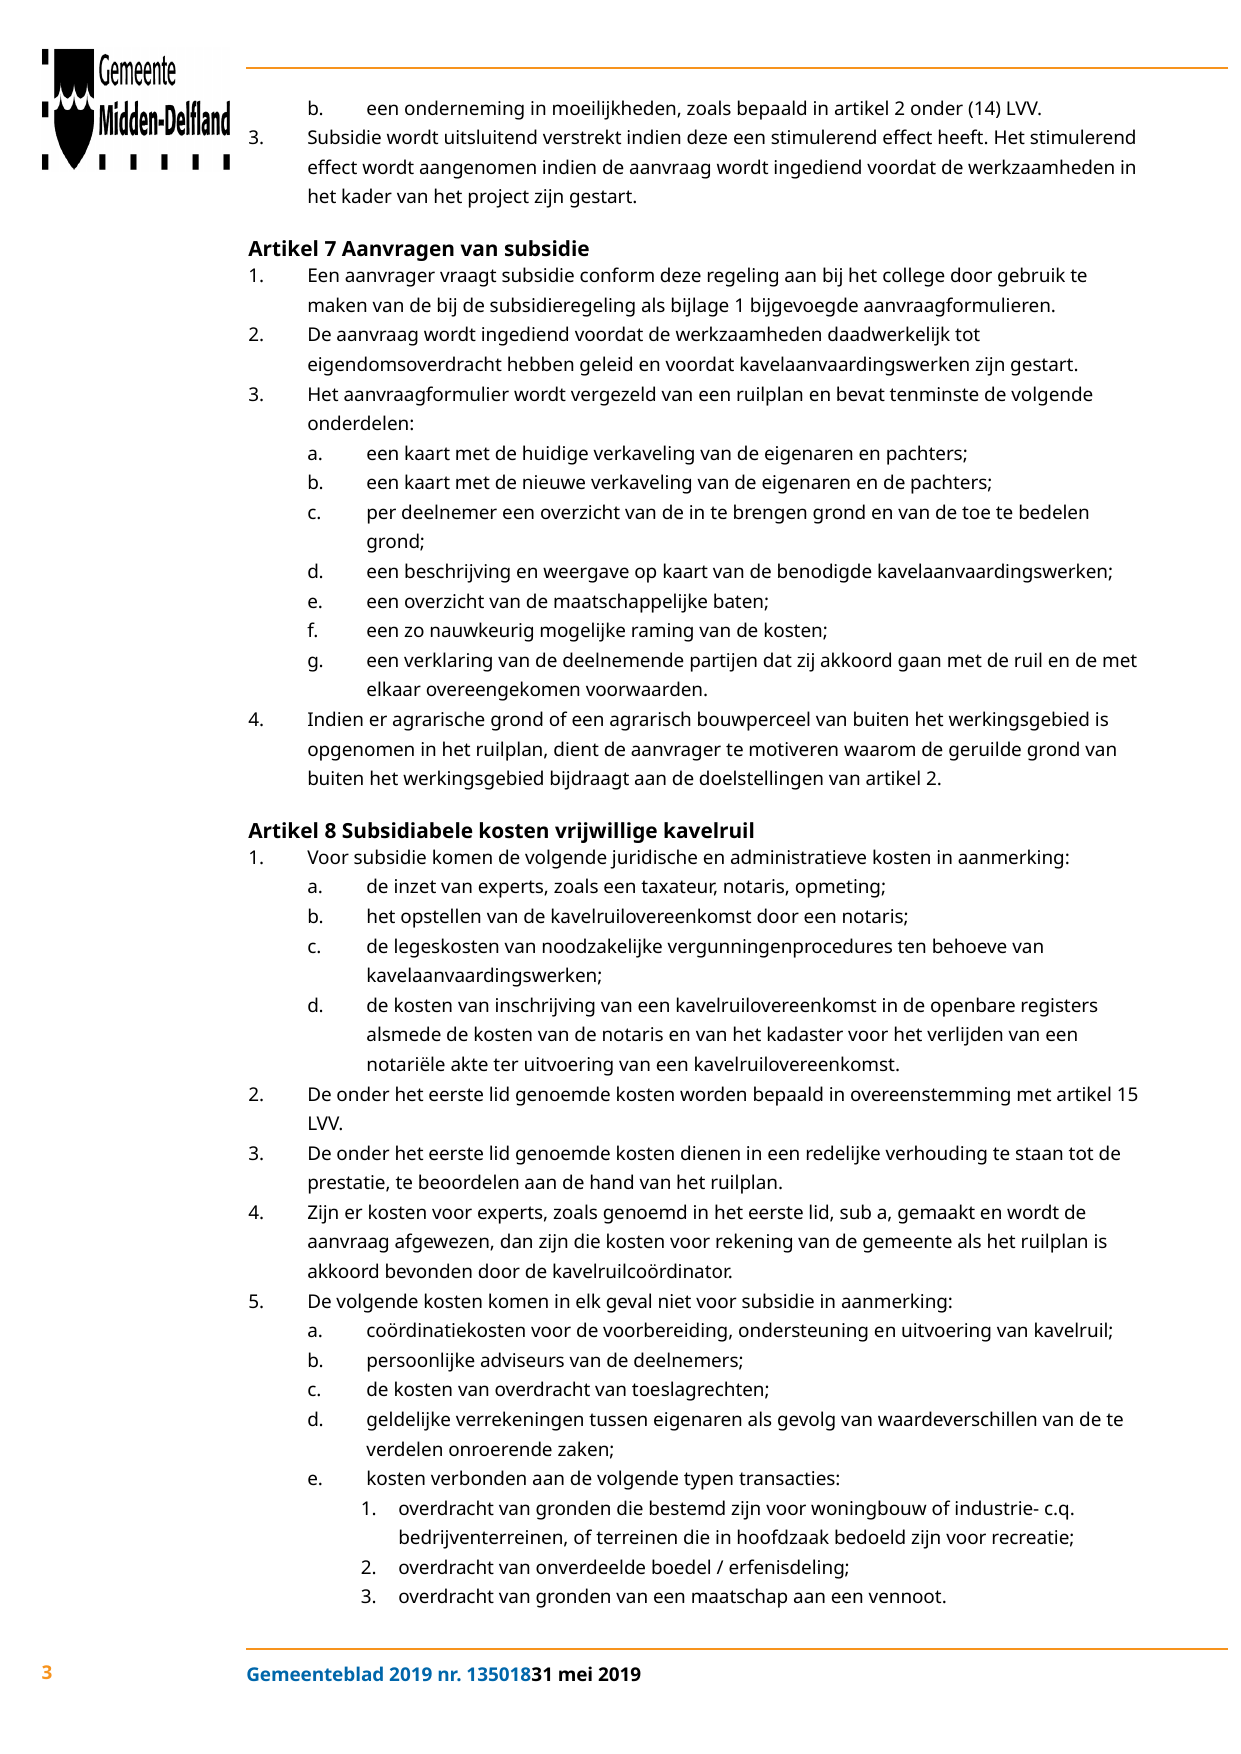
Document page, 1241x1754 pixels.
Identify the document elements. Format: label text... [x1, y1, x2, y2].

list per deelnemer een overzicht van de in te brengen grond en van de toe te bedelen grond; [307, 499, 1152, 554]
list Een aanvrager vraagt subsidie conform deze regeling aan bij het college door gebruik te maken van de bij de subsidieregeling als bijlage 1 bijgevoegde aanvraagformulieren. [248, 262, 1152, 318]
text Artikel 8 Subsidiabele kosten vrijwillige kavelruil [248, 816, 1152, 844]
list het opstellen van de kavelruilovereenkomst door een notaris; [307, 903, 1152, 929]
list De onder het eerste lid genoemde kosten worden bepaald in overeenstemming met artikel 15 LVV. [248, 1081, 1152, 1136]
list De aanvraag wordt ingediend voordat de werkzaamheden daadwerkelijk tot eigendomsoverdracht hebben geleid en voordat kavelaanvaardingswerken zijn gestart. [248, 322, 1152, 377]
list de inzet van experts, zoals een taxateur, notaris, opmeting; [307, 874, 1152, 899]
list Zijn er kosten voor experts, zoals genoemd in het eerste lid, sub a, gemaakt en wordt de aanvraag afgewezen, dan zijn die kosten voor rekening van de gemeente als het ruilplan is akkoord bevonden door de kavelruilcoördinator. [248, 1199, 1152, 1284]
list de kosten van inschrijving van een kavelruilovereenkomst in de openbare registers alsmede de kosten van de notaris en van het kadaster voor het verlijden van een notariële akte ter uitvoering van een kavelruilovereenkomst. [307, 992, 1152, 1077]
list persoonlijke adviseurs van de deelnemers; [307, 1347, 1152, 1373]
list een onderneming in moeilijkheden, zoals bepaald in artikel 2 onder (14) LVV. [307, 95, 1152, 121]
list De volgende kosten komen in elk geval niet voor subsidie in aanmerking: [248, 1288, 1152, 1314]
list een zo nauwkeurig mogelijke raming van de kosten; [307, 617, 1152, 643]
list een verklaring van de deelnemende partijen dat zij akkoord gaan met de ruil en de met elkaar overeengekomen voorwaarden. [307, 647, 1152, 702]
list coördinatiekosten voor de voorbereiding, ondersteuning en uitvoering van kavelruil; [307, 1317, 1152, 1343]
list Voor subsidie komen de volgende juridische en administratieve kosten in aanmerking: [248, 844, 1152, 870]
list overdracht van gronden die bestemd zijn voor woningbouw of industrie- c.q. bedrijventerreinen, of terreinen die in hoofdzaak bedoeld zijn voor recreatie; [361, 1495, 1152, 1550]
list de legeskosten van noodzakelijke vergunningenprocedures ten behoeve van kavelaanvaardingswerken; [307, 933, 1152, 988]
list Subsidie wordt uitsluitend verstrekt indien deze een stimulerend effect heeft. Het stimulerend effect wordt aangenomen indien de aanvraag wordt ingediend voordat de werkzaamheden in het kader van het project zijn gestart. [248, 124, 1152, 209]
list De onder het eerste lid genoemde kosten dienen in een redelijke verhouding te staan tot de prestatie, te beoordelen aan de hand van het ruilplan. [248, 1140, 1152, 1195]
list overdracht van gronden van een maatschap aan een vennoot. [361, 1584, 1152, 1609]
list Indien er agrarische grond of een agrarisch bouwperceel van buiten het werkingsgebied is opgenomen in het ruilplan, dient de aanvrager te motiveren waarom de geruilde grond van buiten het werkingsgebied bijdraagt aan de doelstellingen van artikel 2. [248, 706, 1152, 791]
picture [41, 47, 231, 172]
list een kaart met de nieuwe verkaveling van de eigenaren en de pachters; [307, 469, 1152, 495]
list een kaart met de huidige verkaveling van de eigenaren en pachters; [307, 440, 1152, 466]
list kosten verbonden aan de volgende typen transacties: [307, 1465, 1152, 1491]
list een beschrijving en weergave op kaart van de benodigde kavelaanvaardingswerken; [307, 558, 1152, 584]
list een overzicht van de maatschappelijke baten; [307, 588, 1152, 613]
list overdracht van onverdeelde boedel / erfenisdeling; [361, 1554, 1152, 1580]
list de kosten van overdracht van toeslagrechten; [307, 1377, 1152, 1402]
list geldelijke verrekeningen tussen eigenaren als gevolg van waardeverschillen van de te verdelen onroerende zaken; [307, 1406, 1152, 1462]
text Artikel 7 Aanvragen van subsidie [248, 234, 1152, 262]
list Het aanvraagformulier wordt vergezeld van een ruilplan en bevat tenminste de volgende onderdelen: [248, 381, 1152, 436]
